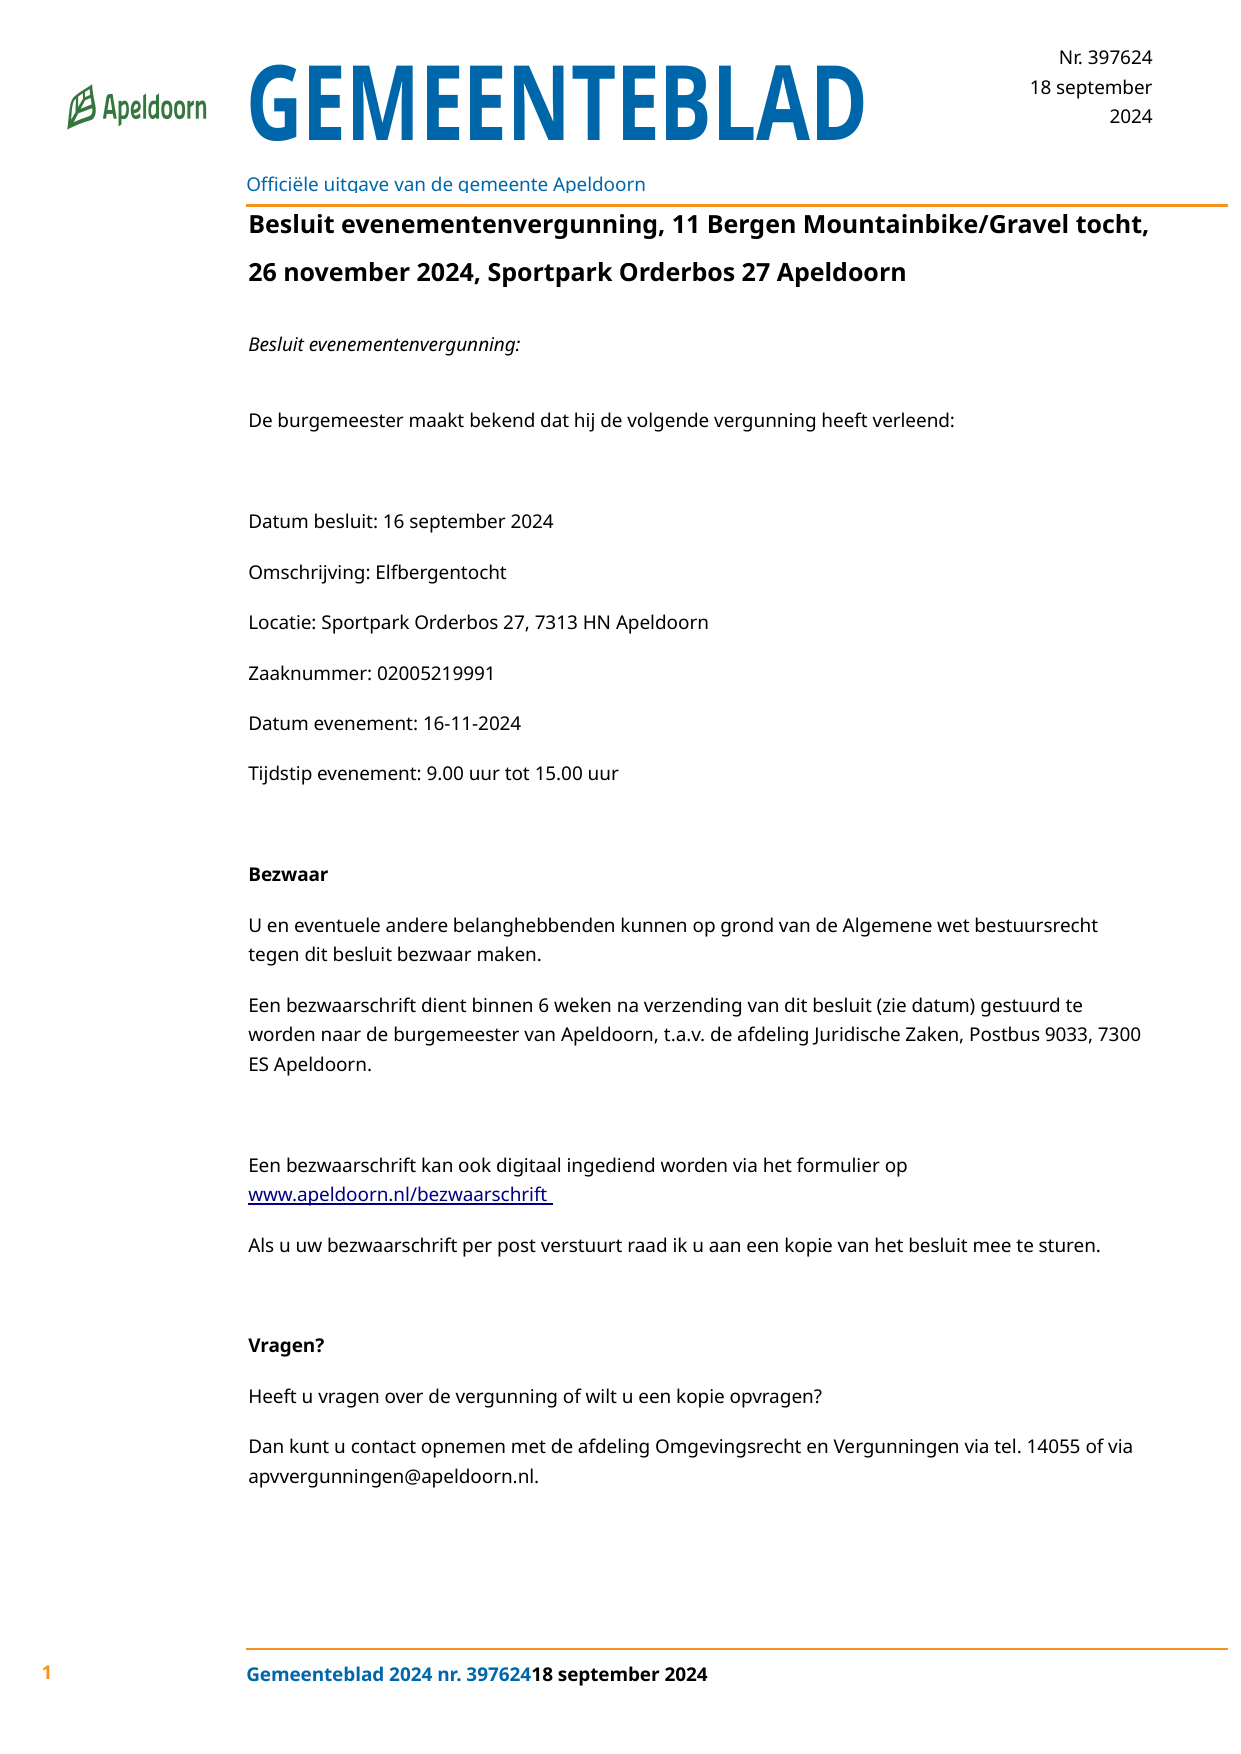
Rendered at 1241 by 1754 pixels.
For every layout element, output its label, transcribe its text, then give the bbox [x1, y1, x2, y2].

text Besluit evenementenvergunning: [248, 331, 1152, 357]
text Besluit evenementenvergunning, 11 Bergen Mountainbike/Gravel tocht, 26 november 2024, Sportpark Orderbos 27 Apeldoorn [248, 207, 1152, 288]
text Een bezwaarschrift dient binnen 6 weken na verzending van dit besluit (zie datum) gestuurd te worden naar de burgemeester van Apeldoorn, t.a.v. de afdeling Juridische Zaken, Postbus 9033, 7300 ES Apeldoorn. [248, 992, 1152, 1077]
text Datum evenement: 16-11-2024 [248, 710, 1152, 736]
text Een bezwaarschrift kan ook digitaal ingediend worden via het formulier op www.apeldoorn.nl/bezwaarschrift [248, 1152, 1152, 1207]
text De burgemeester maakt bekend dat hij de volgende vergunning heeft verleend: [248, 408, 1152, 433]
text Heeft u vragen over de vergunning of wilt u een kopie opvragen? [248, 1383, 1152, 1409]
text Zaaknummer: 02005219991 [248, 660, 1152, 685]
text U en eventuele andere belanghebbenden kunnen op grond van de Algemene wet bestuursrecht tegen dit besluit bezwaar maken. [248, 912, 1152, 967]
text Tijdstip evenement: 9.00 uur tot 15.00 uur [248, 761, 1152, 786]
text Als u uw bezwaarschrift per post verstuurt raad ik u aan een kopie van het besluit mee te sturen. [248, 1232, 1152, 1257]
picture [41, 47, 231, 172]
text Datum besluit: 16 september 2024 [248, 508, 1152, 534]
text Bezwaar [248, 861, 1152, 887]
text Dan kunt u contact opnemen met de afdeling Omgevingsrecht en Vergunningen via tel. 14055 of via apvvergunningen@apeldoorn.nl. [248, 1433, 1152, 1489]
text Locatie: Sportpark Orderbos 27, 7313 HN Apeldoorn [248, 609, 1152, 635]
text Omschrijving: Elfbergentocht [248, 559, 1152, 584]
text Vragen? [248, 1333, 1152, 1358]
